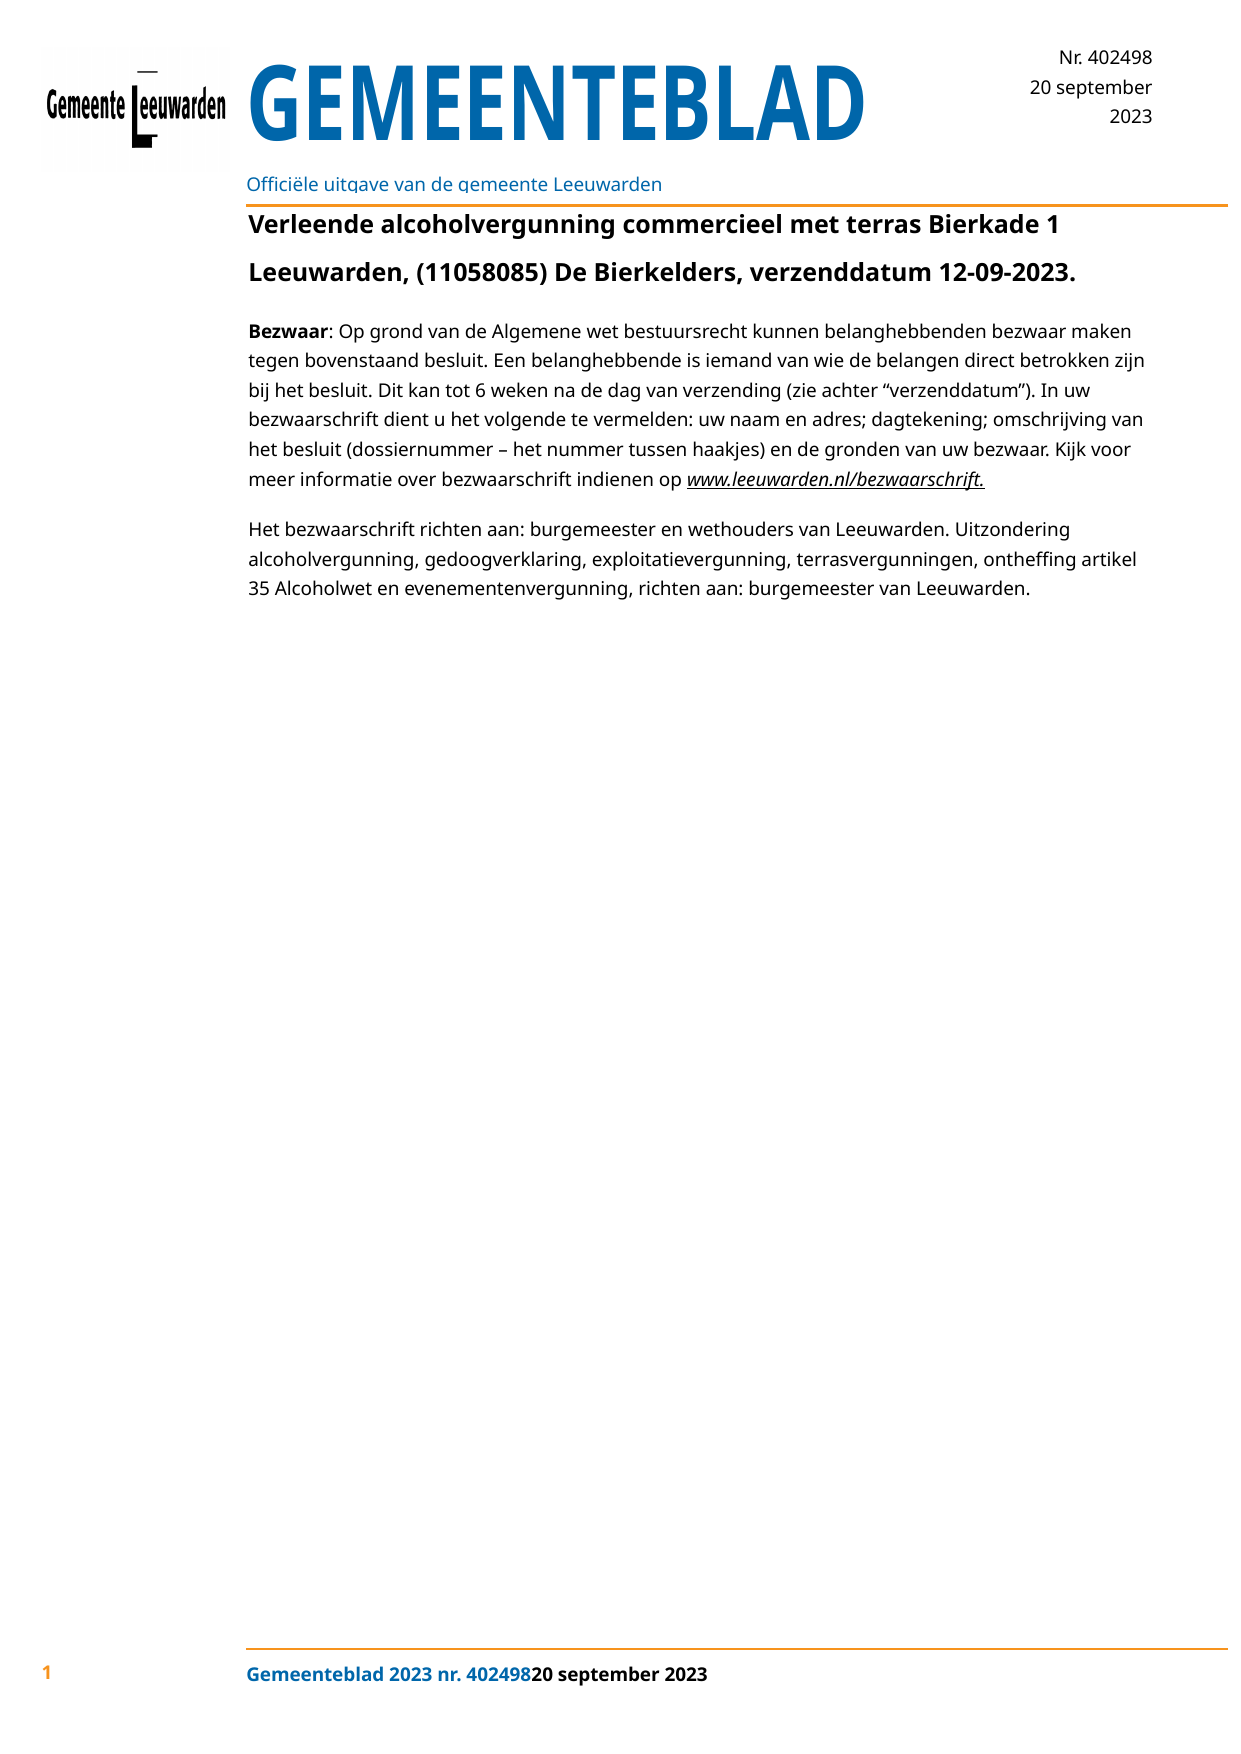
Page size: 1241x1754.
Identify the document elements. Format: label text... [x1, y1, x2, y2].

picture [41, 47, 231, 172]
text Verleende alcoholvergunning commercieel met terras Bierkade 1 Leeuwarden, (11058085) De Bierkelders, verzenddatum 12-09-2023. [248, 207, 1152, 288]
text Bezwaar: Op grond van de Algemene wet bestuursrecht kunnen belanghebbenden bezwaar maken tegen bovenstaand besluit. Een belanghebbende is iemand van wie de belangen direct betrokken zijn bij het besluit. Dit kan tot 6 weken na de dag van verzending (zie achter “verzenddatum”). In uw bezwaarschrift dient u het volgende te vermelden: uw naam en adres; dagtekening; omschrijving van het besluit (dossiernummer – het nummer tussen haakjes) en de gronden van uw bezwaar. Kijk voor meer informatie over bezwaarschrift indienen op www.leeuwarden.nl/bezwaarschrift. [248, 318, 1152, 492]
text Het bezwaarschrift richten aan: burgemeester en wethouders van Leeuwarden. Uitzondering alcoholvergunning, gedoogverklaring, exploitatievergunning, terrasvergunningen, ontheffing artikel 35 Alcoholwet en evenementenvergunning, richten aan: burgemeester van Leeuwarden. [248, 516, 1152, 601]
